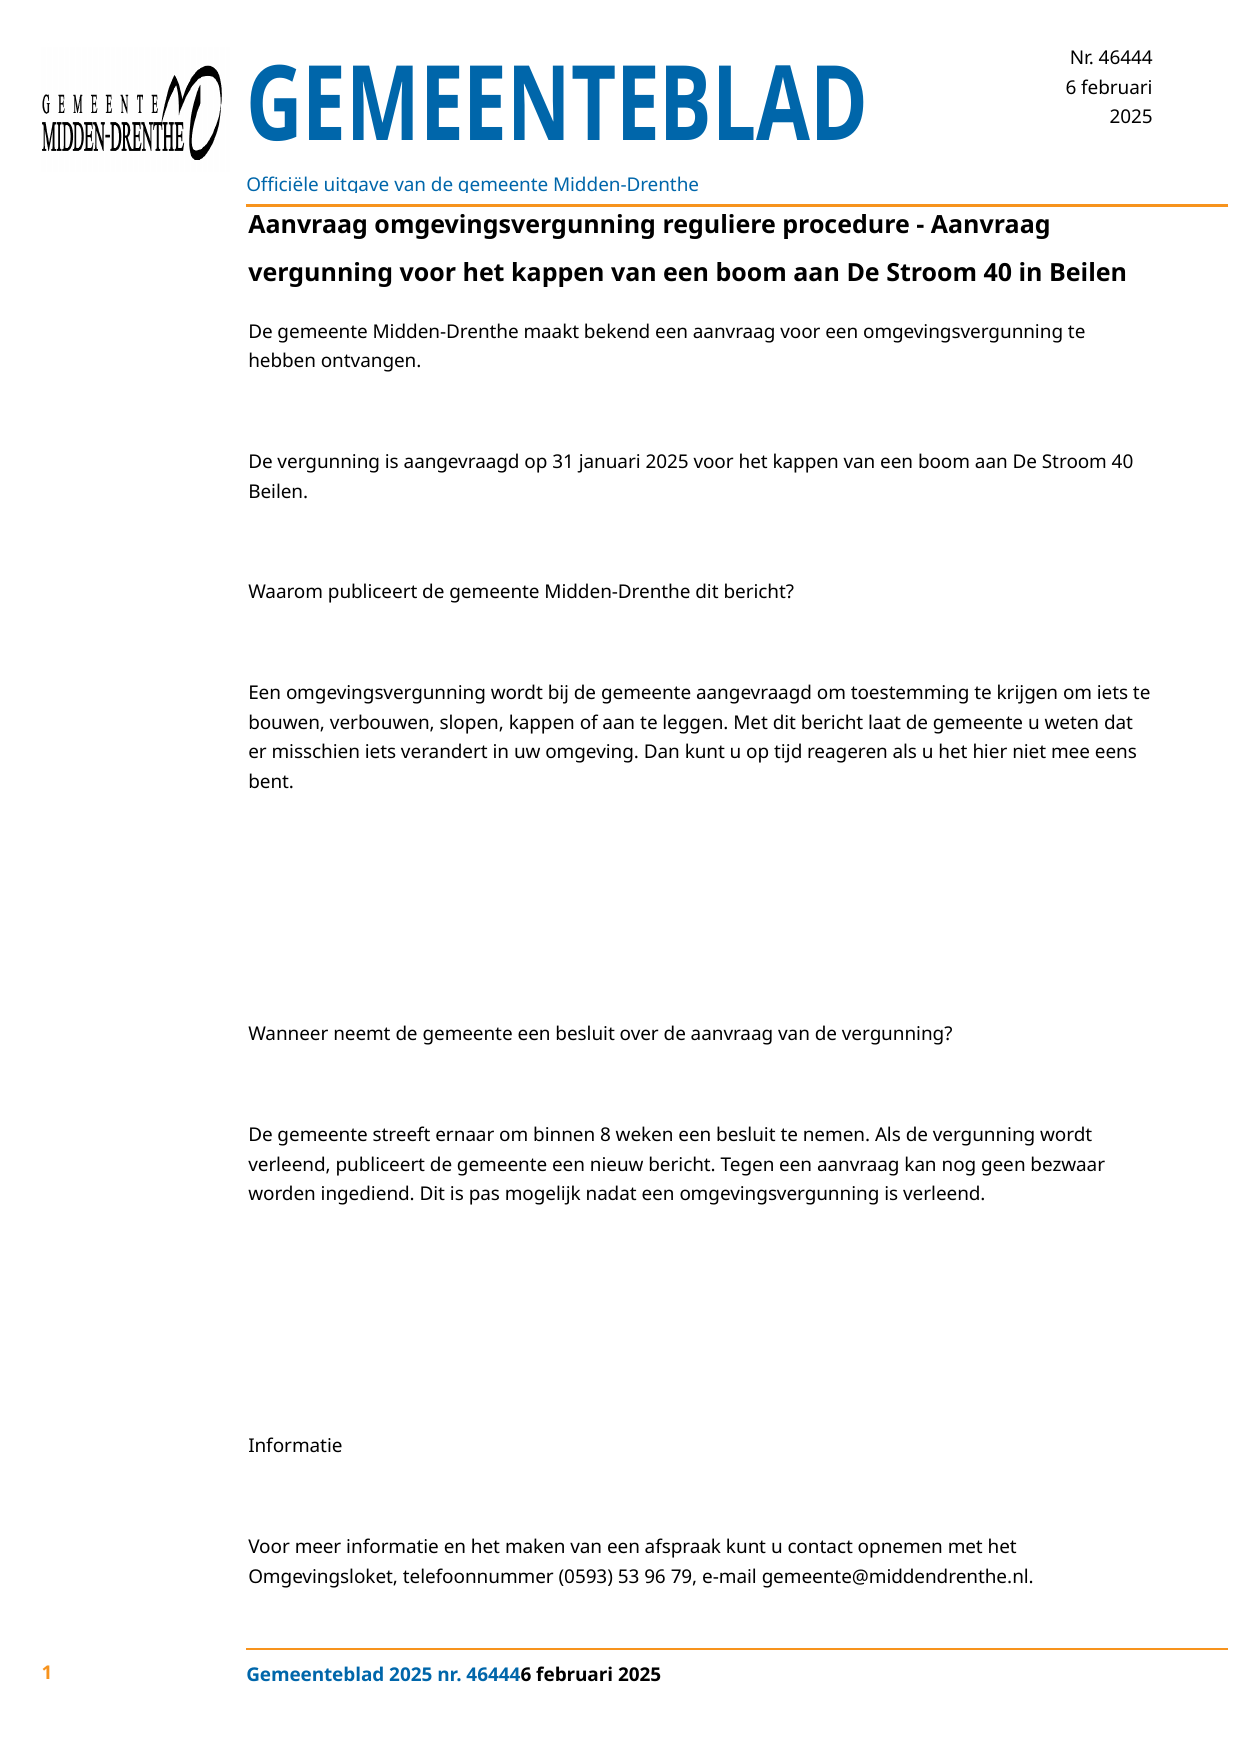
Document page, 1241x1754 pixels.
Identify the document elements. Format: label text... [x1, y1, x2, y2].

text Aanvraag omgevingsvergunning reguliere procedure - Aanvraag vergunning voor het kappen van een boom aan De Stroom 40 in Beilen [248, 207, 1152, 288]
text De vergunning is aangevraagd op 31 januari 2025 voor het kappen van een boom aan De Stroom 40 Beilen. [248, 448, 1152, 504]
text Een omgevingsvergunning wordt bij de gemeente aangevraagd om toestemming te krijgen om iets te bouwen, verbouwen, slopen, kappen of aan te leggen. Met dit bericht laat de gemeente u weten dat er misschien iets verandert in uw omgeving. Dan kunt u op tijd reageren als u het hier niet mee eens bent. [248, 679, 1152, 794]
text Wanneer neemt de gemeente een besluit over de aanvraag van de vergunning? [248, 1020, 1152, 1046]
text Waarom publiceert de gemeente Midden-Drenthe dit bericht? [248, 579, 1152, 604]
text De gemeente streeft ernaar om binnen 8 weken een besluit te nemen. Als de vergunning wordt verleend, publiceert de gemeente een nieuw bericht. Tegen een aanvraag kan nog geen bezwaar worden ingediend. Dit is pas mogelijk nadat een omgevingsvergunning is verleend. [248, 1121, 1152, 1206]
text Voor meer informatie en het maken van een afspraak kunt u contact opnemen met het Omgevingsloket, telefoonnummer (0593) 53 96 79, e-mail gemeente@middendrenthe.nl. [248, 1533, 1152, 1589]
text Informatie [248, 1432, 1152, 1458]
picture [41, 47, 231, 172]
text De gemeente Midden-Drenthe maakt bekend een aanvraag voor een omgevingsvergunning te hebben ontvangen. [248, 318, 1152, 373]
